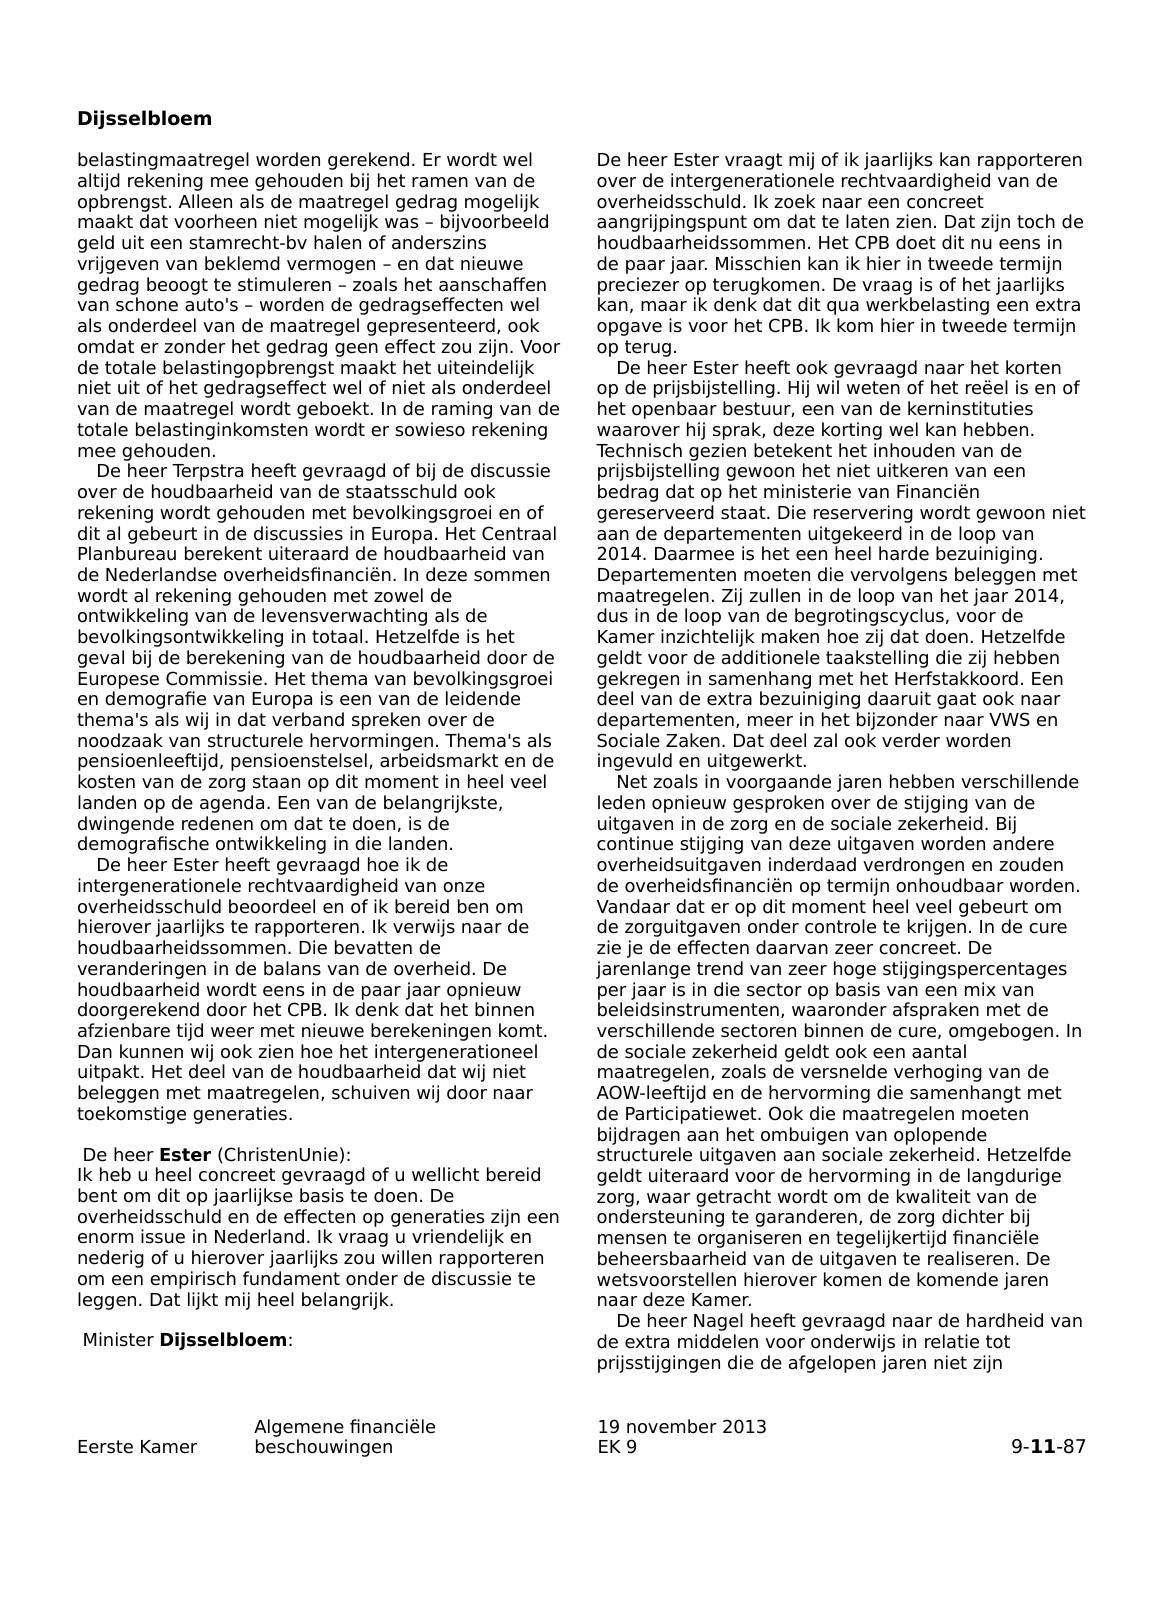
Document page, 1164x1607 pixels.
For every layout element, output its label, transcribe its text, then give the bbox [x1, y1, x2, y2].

text belastingmaatregel worden gerekend. Er wordt wel altijd rekening mee gehouden bij het ramen van de opbrengst. Alleen als de maatregel gedrag mogelijk maakt dat voorheen niet mogelijk was – bijvoorbeeld geld uit een stamrecht-bv halen of anderszins vrijgeven van beklemd vermogen – en dat nieuwe gedrag beoogt te stimuleren – zoals het aanschaffen van schone auto's – worden de gedragseffecten wel als onderdeel van de maatregel gepresenteerd, ook omdat er zonder het gedrag geen effect zou zijn. Voor de totale belastingopbrengst maakt het uiteindelijk niet uit of het gedragseffect wel of niet als onderdeel van de maatregel wordt geboekt. In de raming van de totale belastinginkomsten wordt er sowieso rekening mee gehouden. [77, 150, 567, 461]
text De heer Ester heeft ook gevraagd naar het korten op de prijsbijstelling. Hij wil weten of het reëel is en of het openbaar bestuur, een van de kerninstituties waarover hij sprak, deze korting wel kan hebben. Technisch gezien betekent het inhouden van de prijsbijstelling gewoon het niet uitkeren van een bedrag dat op het ministerie van Financiën gereserveerd staat. Die reservering wordt gewoon niet aan de departementen uitgekeerd in de loop van 2014. Daarmee is het een heel harde bezuiniging. Departementen moeten die vervolgens beleggen met maatregelen. Zij zullen in de loop van het jaar 2014, dus in de loop van de begrotingscyclus, voor de Kamer inzichtelijk maken hoe zij dat doen. Hetzelfde geldt voor de additionele taakstelling die zij hebben gekregen in samenhang met het Herfstakkoord. Een deel van de extra bezuiniging daaruit gaat ook naar departementen, meer in het bijzonder naar VWS en Sociale Zaken. Dat deel zal ook verder worden ingevuld en uitgewerkt. [596, 357, 1087, 772]
text De heer Terpstra heeft gevraagd of bij de discussie over de houdbaarheid van de staatsschuld ook rekening wordt gehouden met bevolkingsgroei en of dit al gebeurt in de discussies in Europa. Het Centraal Planbureau berekent uiteraard de houdbaarheid van de Nederlandse overheidsfinanciën. In deze sommen wordt al rekening gehouden met zowel de ontwikkeling van de levensverwachting als de bevolkingsontwikkeling in totaal. Hetzelfde is het geval bij de berekening van de houdbaarheid door de Europese Commissie. Het thema van bevolkingsgroei en demografie van Europa is een van de leidende thema's als wij in dat verband spreken over de noodzaak van structurele hervormingen. Thema's als pensioenleeftijd, pensioenstelsel, arbeidsmarkt en de kosten van de zorg staan op dit moment in heel veel landen op de agenda. Een van de belangrijkste, dwingende redenen om dat te doen, is de demografische ontwikkeling in die landen. [77, 461, 567, 855]
text Ik heb u heel concreet gevraagd of u wellicht bereid bent om dit op jaarlijkse basis te doen. De overheidsschuld en de effecten op generaties zijn een enorm issue in Nederland. Ik vraag u vriendelijk en nederig of u hierover jaarlijks zou willen rapporteren om een empirisch fundament onder de discussie te leggen. Dat lijkt mij heel belangrijk. [77, 1165, 567, 1310]
text De heer Nagel heeft gevraagd naar de hardheid van de extra middelen voor onderwijs in relatie tot prijsstijgingen die de afgelopen jaren niet zijn [596, 1311, 1087, 1373]
text De heer Ester vraagt mij of ik jaarlijks kan rapporteren over de intergenerationele rechtvaardigheid van de overheidsschuld. Ik zoek naar een concreet aangrijpingspunt om dat te laten zien. Dat zijn toch de houdbaarheidssommen. Het CPB doet dit nu eens in de paar jaar. Misschien kan ik hier in tweede termijn preciezer op terugkomen. De vraag is of het jaarlijks kan, maar ik denk dat dit qua werkbelasting een extra opgave is voor het CPB. Ik kom hier in tweede termijn op terug. [596, 150, 1087, 357]
text Minister Dijsselbloem: [77, 1330, 567, 1351]
text De heer Ester (ChristenUnie): [77, 1144, 567, 1165]
text De heer Ester heeft gevraagd hoe ik de intergenerationele rechtvaardigheid van onze overheidsschuld beoordeel en of ik bereid ben om hierover jaarlijks te rapporteren. Ik verwijs naar de houdbaarheidssommen. Die bevatten de veranderingen in de balans van de overheid. De houdbaarheid wordt eens in de paar jaar opnieuw doorgerekend door het CPB. Ik denk dat het binnen afzienbare tijd weer met nieuwe berekeningen komt. Dan kunnen wij ook zien hoe het intergenerationeel uitpakt. Het deel van de houdbaarheid dat wij niet beleggen met maatregelen, schuiven wij door naar toekomstige generaties. [77, 855, 567, 1124]
text Net zoals in voorgaande jaren hebben verschillende leden opnieuw gesproken over de stijging van de uitgaven in de zorg en de sociale zekerheid. Bij continue stijging van deze uitgaven worden andere overheidsuitgaven inderdaad verdrongen en zouden de overheidsfinanciën op termijn onhoudbaar worden. Vandaar dat er op dit moment heel veel gebeurt om de zorguitgaven onder controle te krijgen. In de cure zie je de effecten daarvan zeer concreet. De jarenlange trend van zeer hoge stijgingspercentages per jaar is in die sector op basis van een mix van beleidsinstrumenten, waaronder afspraken met de verschillende sectoren binnen de cure, omgebogen. In de sociale zekerheid geldt ook een aantal maatregelen, zoals de versnelde verhoging van de AOW-leeftijd en de hervorming die samenhangt met de Participatiewet. Ook die maatregelen moeten bijdragen aan het ombuigen van oplopende structurele uitgaven aan sociale zekerheid. Hetzelfde geldt uiteraard voor de hervorming in de langdurige zorg, waar getracht wordt om de kwaliteit van de ondersteuning te garanderen, de zorg dichter bij mensen te organiseren en tegelijkertijd financiële beheersbaarheid van de uitgaven te realiseren. De wetsvoorstellen hierover komen de komende jaren naar deze Kamer. [596, 772, 1087, 1311]
